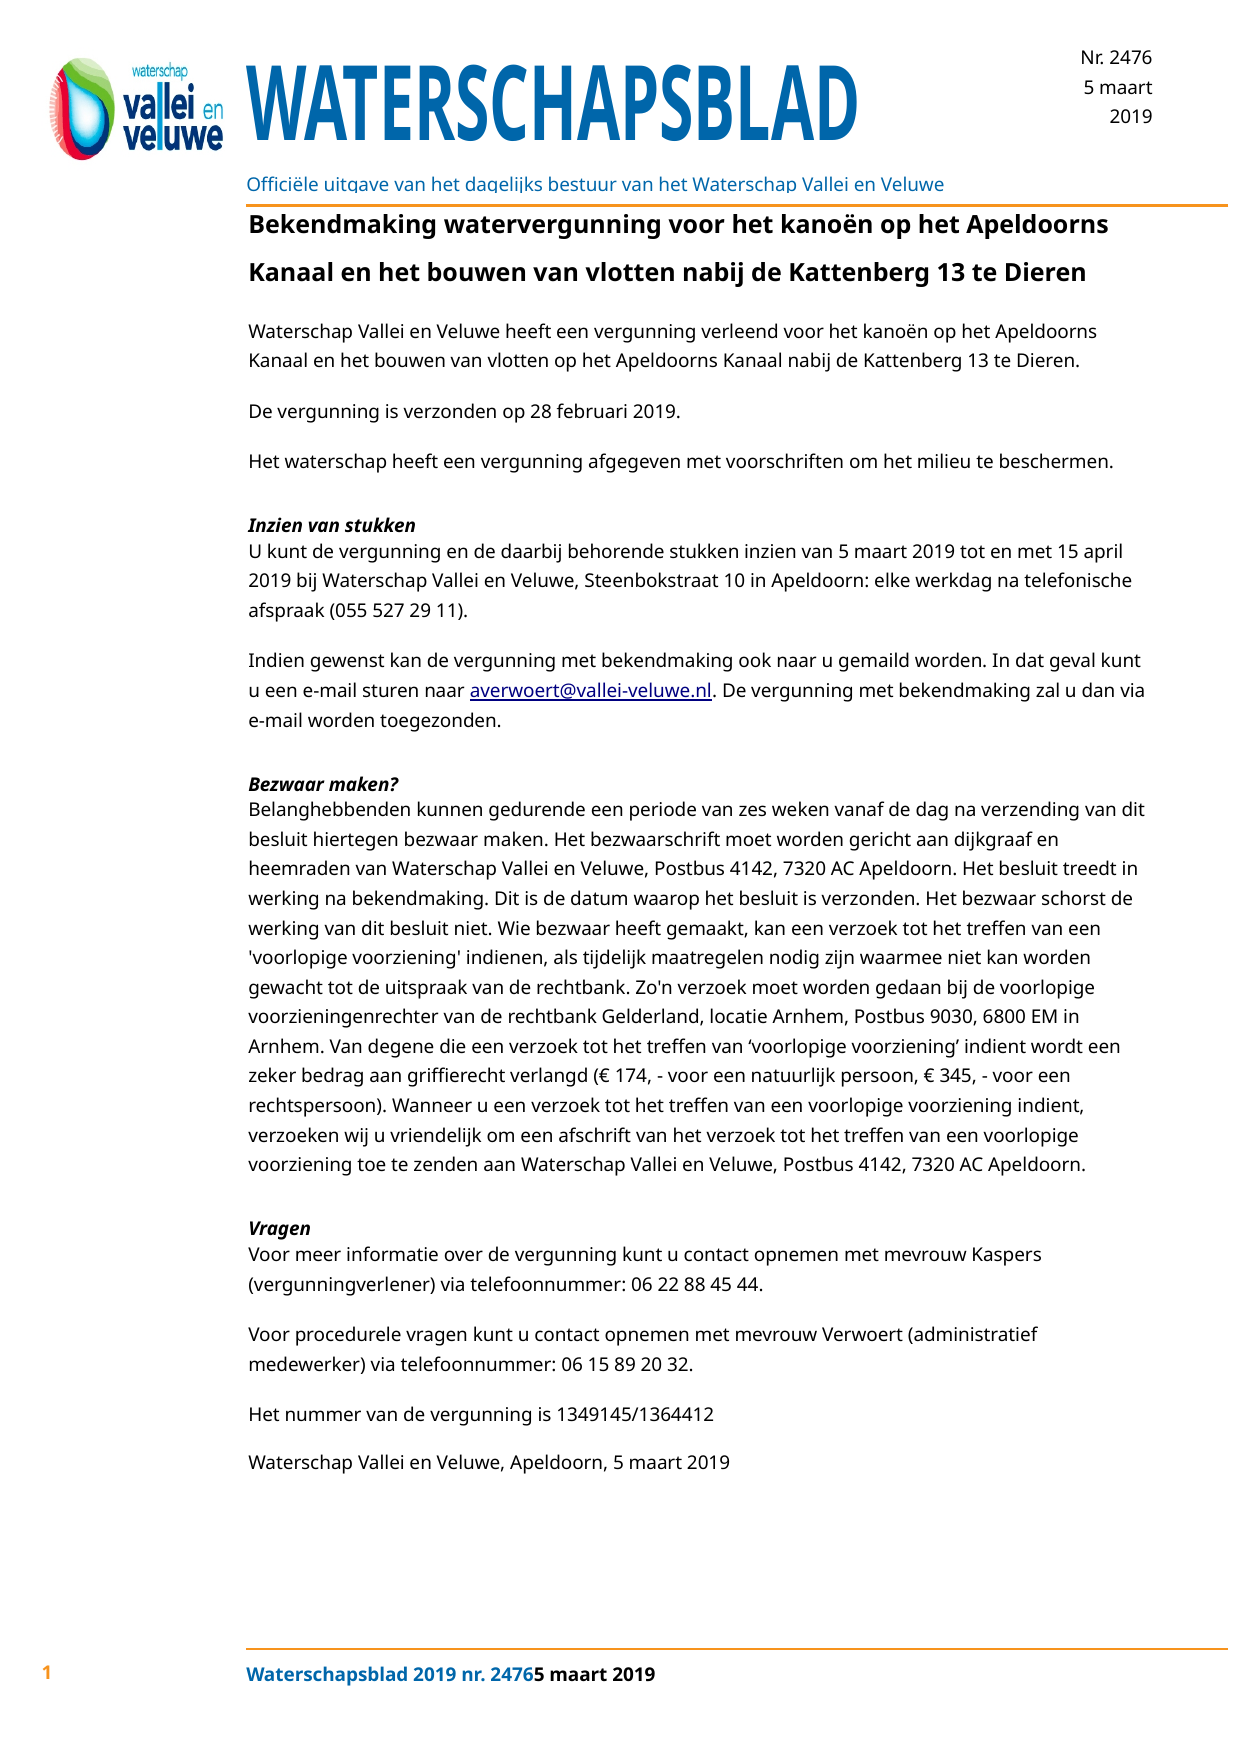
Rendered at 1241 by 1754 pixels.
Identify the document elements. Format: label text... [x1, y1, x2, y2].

text Inzien van stukken [248, 512, 1152, 538]
text De vergunning is verzonden op 28 februari 2019. [248, 398, 1152, 424]
text Het waterschap heeft een vergunning afgegeven met voorschriften om het milieu te beschermen. [248, 448, 1152, 474]
text U kunt de vergunning en de daarbij behorende stukken inzien van 5 maart 2019 tot en met 15 april 2019 bij Waterschap Vallei en Veluwe, Steenbokstraat 10 in Apeldoorn: elke werkdag na telefonische afspraak (055 527 29 11). [248, 538, 1152, 623]
text Vragen [248, 1215, 1152, 1241]
picture [41, 47, 231, 172]
text Bezwaar maken? [248, 771, 1152, 796]
text Indien gewenst kan de vergunning met bekendmaking ook naar u gemaild worden. In dat geval kunt u een e-mail sturen naar averwoert@vallei-veluwe.nl. De vergunning met bekendmaking zal u dan via e-mail worden toegezonden. [248, 648, 1152, 732]
text Belanghebbenden kunnen gedurende een periode van zes weken vanaf de dag na verzending van dit besluit hiertegen bezwaar maken. Het bezwaarschrift moet worden gericht aan dijkgraaf en heemraden van Waterschap Vallei en Veluwe, Postbus 4142, 7320 AC Apeldoorn. Het besluit treedt in werking na bekendmaking. Dit is de datum waarop het besluit is verzonden. Het bezwaar schorst de werking van dit besluit niet. Wie bezwaar heeft gemaakt, kan een verzoek tot het treffen van een 'voorlopige voorziening' indienen, als tijdelijk maatregelen nodig zijn waarmee niet kan worden gewacht tot de uitspraak van de rechtbank. Zo'n verzoek moet worden gedaan bij de voorlopige voorzieningenrechter van de rechtbank Gelderland, locatie Arnhem, Postbus 9030, 6800 EM in Arnhem. Van degene die een verzoek tot het treffen van ‘voorlopige voorziening’ indient wordt een zeker bedrag aan griffierecht verlangd (€ 174, - voor een natuurlijk persoon, € 345, - voor een rechtspersoon). Wanneer u een verzoek tot het treffen van een voorlopige voorziening indient, verzoeken wij u vriendelijk om een afschrift van het verzoek tot het treffen van een voorlopige voorziening toe te zenden aan Waterschap Vallei en Veluwe, Postbus 4142, 7320 AC Apeldoorn. [248, 796, 1152, 1177]
text Waterschap Vallei en Veluwe, Apeldoorn, 5 maart 2019 [248, 1449, 1152, 1475]
text Bekendmaking watervergunning voor het kanoën op het Apeldoorns Kanaal en het bouwen van vlotten nabij de Kattenberg 13 te Dieren [248, 207, 1152, 288]
text Waterschap Vallei en Veluwe heeft een vergunning verleend voor het kanoën op het Apeldoorns Kanaal en het bouwen van vlotten op het Apeldoorns Kanaal nabij de Kattenberg 13 te Dieren. [248, 318, 1152, 373]
text Voor procedurele vragen kunt u contact opnemen met mevrouw Verwoert (administratief medewerker) via telefoonnummer: 06 15 89 20 32. [248, 1321, 1152, 1376]
text Het nummer van de vergunning is 1349145/1364412 [248, 1401, 1152, 1427]
text Voor meer informatie over de vergunning kunt u contact opnemen met mevrouw Kaspers (vergunningverlener) via telefoonnummer: 06 22 88 45 44. [248, 1241, 1152, 1296]
